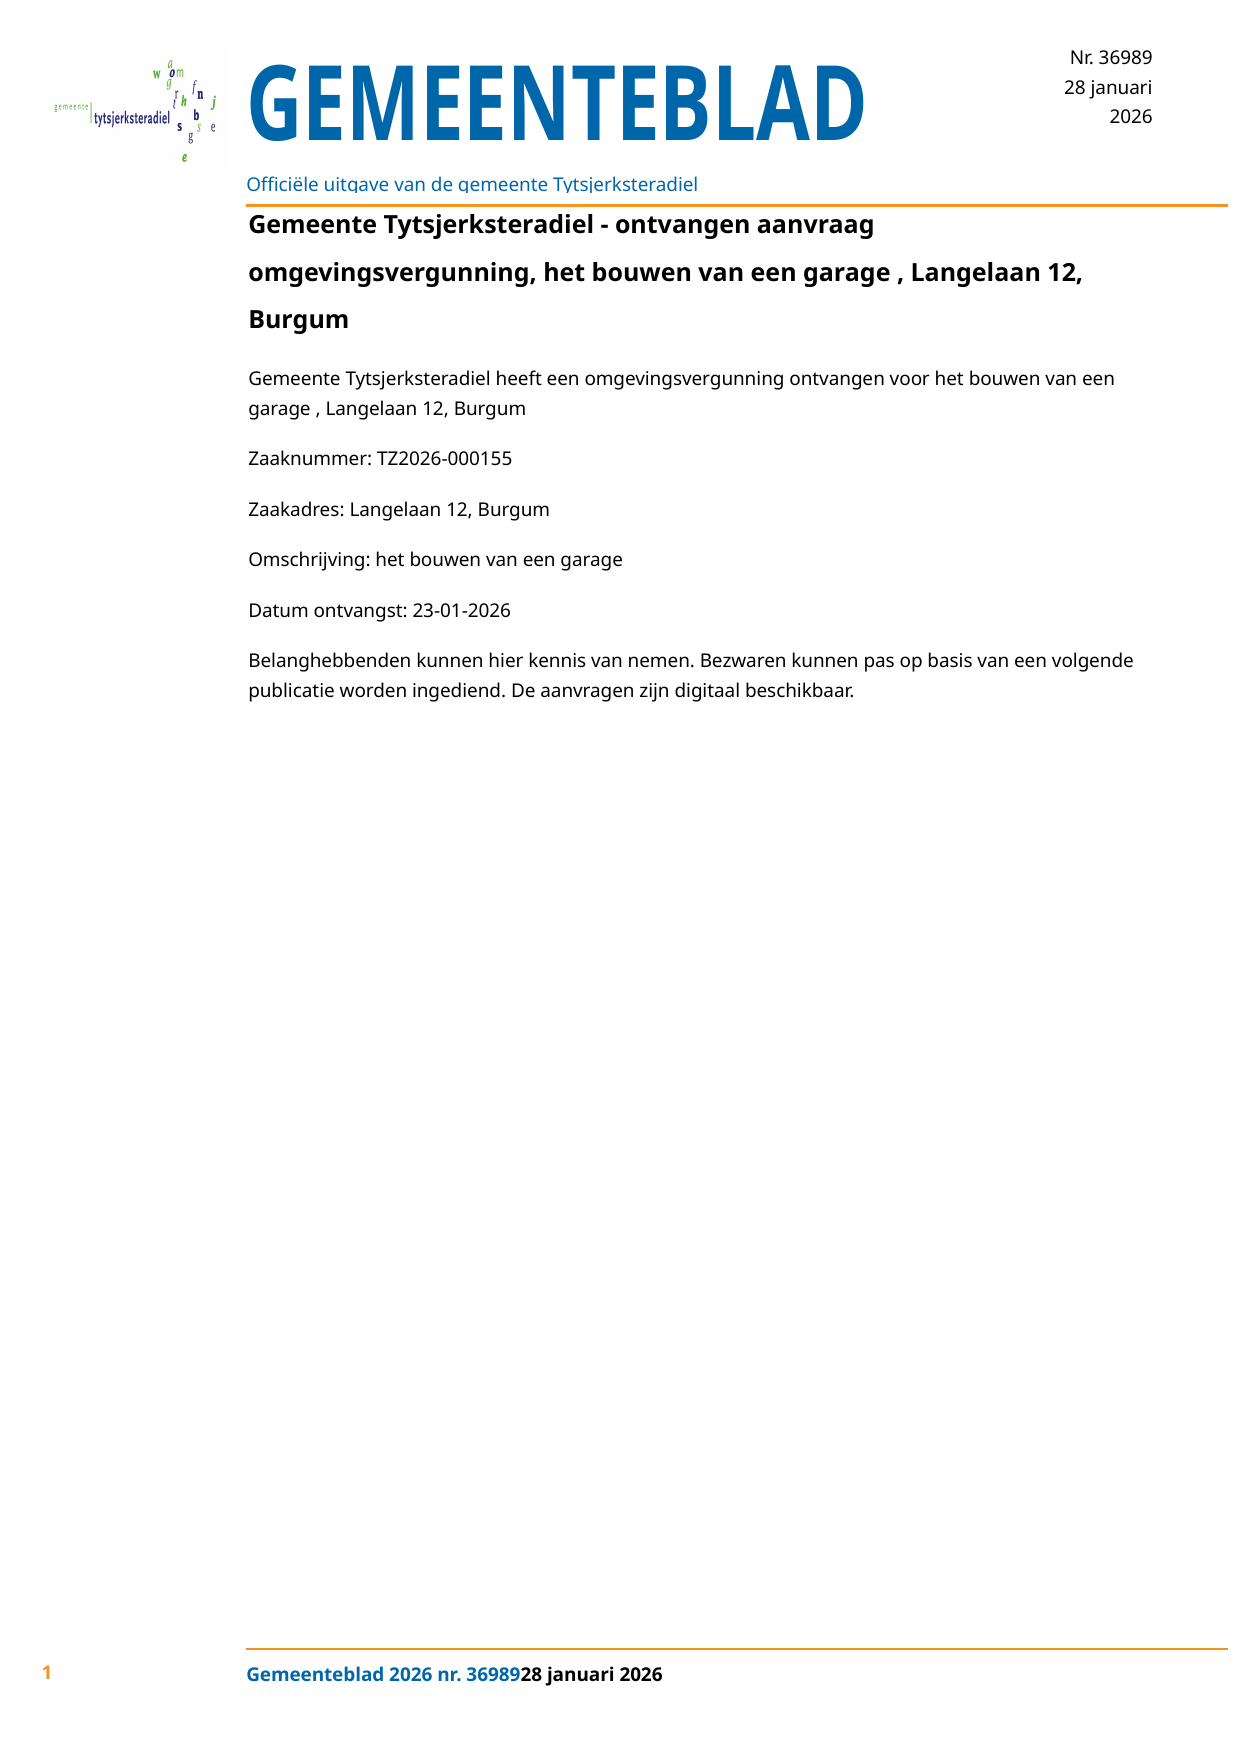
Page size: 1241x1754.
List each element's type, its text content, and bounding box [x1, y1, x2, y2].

text Zaakadres: Langelaan 12, Burgum [248, 496, 1152, 522]
text Belanghebbenden kunnen hier kennis van nemen. Bezwaren kunnen pas op basis van een volgende publicatie worden ingediend. De aanvragen zijn digitaal beschikbaar. [248, 647, 1152, 702]
text Omschrijving: het bouwen van een garage [248, 546, 1152, 572]
text Gemeente Tytsjerksteradiel heeft een omgevingsvergunning ontvangen voor het bouwen van een garage , Langelaan 12, Burgum [248, 366, 1152, 421]
text Datum ontvangst: 23-01-2026 [248, 597, 1152, 622]
picture [41, 47, 231, 172]
text Zaaknummer: TZ2026-000155 [248, 446, 1152, 471]
text Gemeente Tytsjerksteradiel - ontvangen aanvraag omgevingsvergunning, het bouwen van een garage , Langelaan 12, Burgum [248, 207, 1152, 336]
